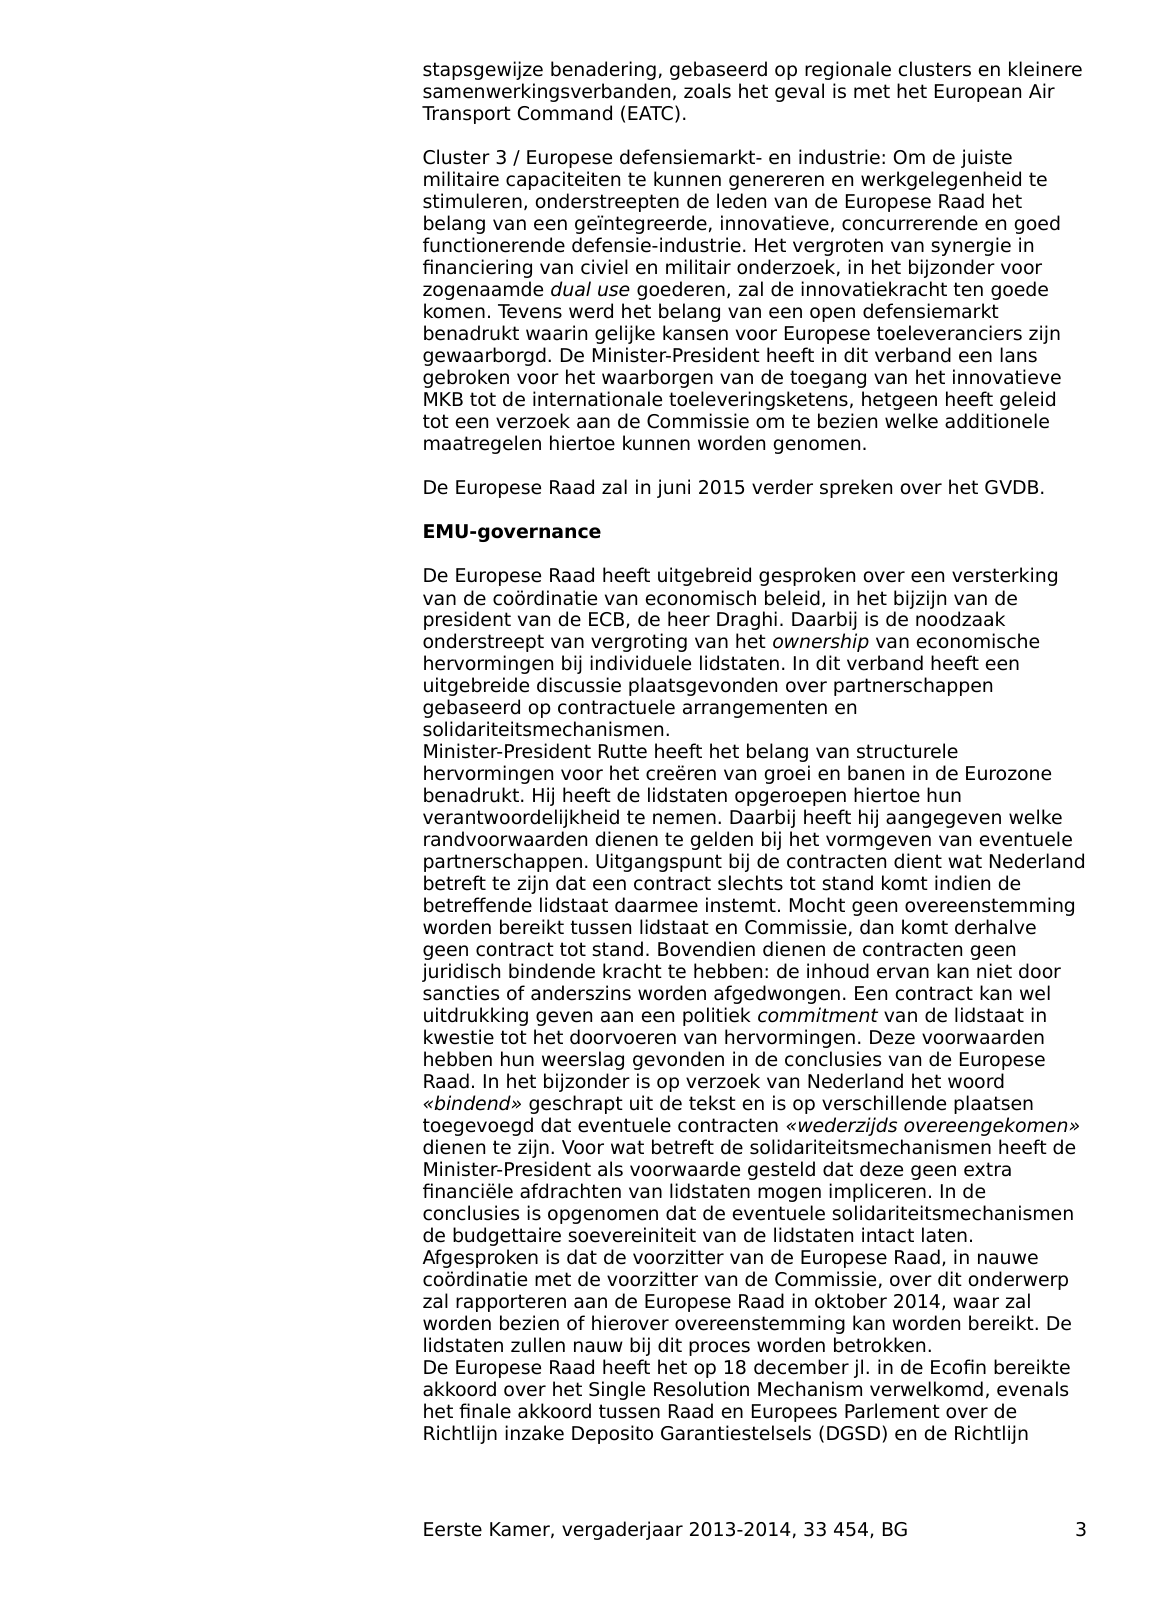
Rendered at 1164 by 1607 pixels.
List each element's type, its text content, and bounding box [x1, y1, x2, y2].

text stapsgewijze benadering, gebaseerd op regionale clusters en kleinere samenwerkingsverbanden, zoals het geval is met het European Air Transport Command (EATC). [422, 59, 1087, 125]
subtitle EMU-governance [422, 521, 1087, 543]
text De Europese Raad zal in juni 2015 verder spreken over het GVDB. [422, 477, 1087, 499]
text Cluster 3 / Europese defensiemarkt- en industrie: Om de juiste militaire capaciteiten te kunnen genereren en werkgelegenheid te stimuleren, onderstreepten de leden van de Europese Raad het belang van een geïntegreerde, innovatieve, concurrerende en goed functionerende defensie-industrie. Het vergroten van synergie in financiering van civiel en militair onderzoek, in het bijzonder voor zogenaamde dual use goederen, zal de innovatiekracht ten goede komen. Tevens werd het belang van een open defensiemarkt benadrukt waarin gelijke kansen voor Europese toeleveranciers zijn gewaarborgd. De Minister-President heeft in dit verband een lans gebroken voor het waarborgen van de toegang van het innovatieve MKB tot de internationale toeleveringsketens, hetgeen heeft geleid tot een verzoek aan de Commissie om te bezien welke additionele maatregelen hiertoe kunnen worden genomen. [422, 147, 1087, 455]
text De Europese Raad heeft het op 18 december jl. in de Ecofin bereikte akkoord over het Single Resolution Mechanism verwelkomd, evenals het finale akkoord tussen Raad en Europees Parlement over de Richtlijn inzake Deposito Garantiestelsels (DGSD) en de Richtlijn [422, 1357, 1087, 1444]
text Minister-President Rutte heeft het belang van structurele hervormingen voor het creëren van groei en banen in de Eurozone benadrukt. Hij heeft de lidstaten opgeroepen hiertoe hun verantwoordelijkheid te nemen. Daarbij heeft hij aangegeven welke randvoorwaarden dienen te gelden bij het vormgeven van eventuele partnerschappen. Uitgangspunt bij de contracten dient wat Nederland betreft te zijn dat een contract slechts tot stand komt indien de betreffende lidstaat daarmee instemt. Mocht geen overeenstemming worden bereikt tussen lidstaat en Commissie, dan komt derhalve geen contract tot stand. Bovendien dienen de contracten geen juridisch bindende kracht te hebben: de inhoud ervan kan niet door sancties of anderszins worden afgedwongen. Een contract kan wel uitdrukking geven aan een politiek commitment van de lidstaat in kwestie tot het doorvoeren van hervormingen. Deze voorwaarden hebben hun weerslag gevonden in de conclusies van de Europese Raad. In het bijzonder is op verzoek van Nederland het woord «bindend» geschrapt uit de tekst en is op verschillende plaatsen toegevoegd dat eventuele contracten «wederzijds overeengekomen» dienen te zijn. Voor wat betreft de solidariteitsmechanismen heeft de Minister-President als voorwaarde gesteld dat deze geen extra financiële afdrachten van lidstaten mogen impliceren. In de conclusies is opgenomen dat de eventuele solidariteitsmechanismen de budgettaire soevereiniteit van de lidstaten intact laten. Afgesproken is dat de voorzitter van de Europese Raad, in nauwe coördinatie met de voorzitter van de Commissie, over dit onderwerp zal rapporteren aan de Europese Raad in oktober 2014, waar zal worden bezien of hierover overeenstemming kan worden bereikt. De lidstaten zullen nauw bij dit proces worden betrokken. [422, 741, 1087, 1357]
text De Europese Raad heeft uitgebreid gesproken over een versterking van de coördinatie van economisch beleid, in het bijzijn van de president van de ECB, de heer Draghi. Daarbij is de noodzaak onderstreept van vergroting van het ownership van economische hervormingen bij individuele lidstaten. In dit verband heeft een uitgebreide discussie plaatsgevonden over partnerschappen gebaseerd op contractuele arrangementen en solidariteitsmechanismen. [422, 565, 1087, 741]
